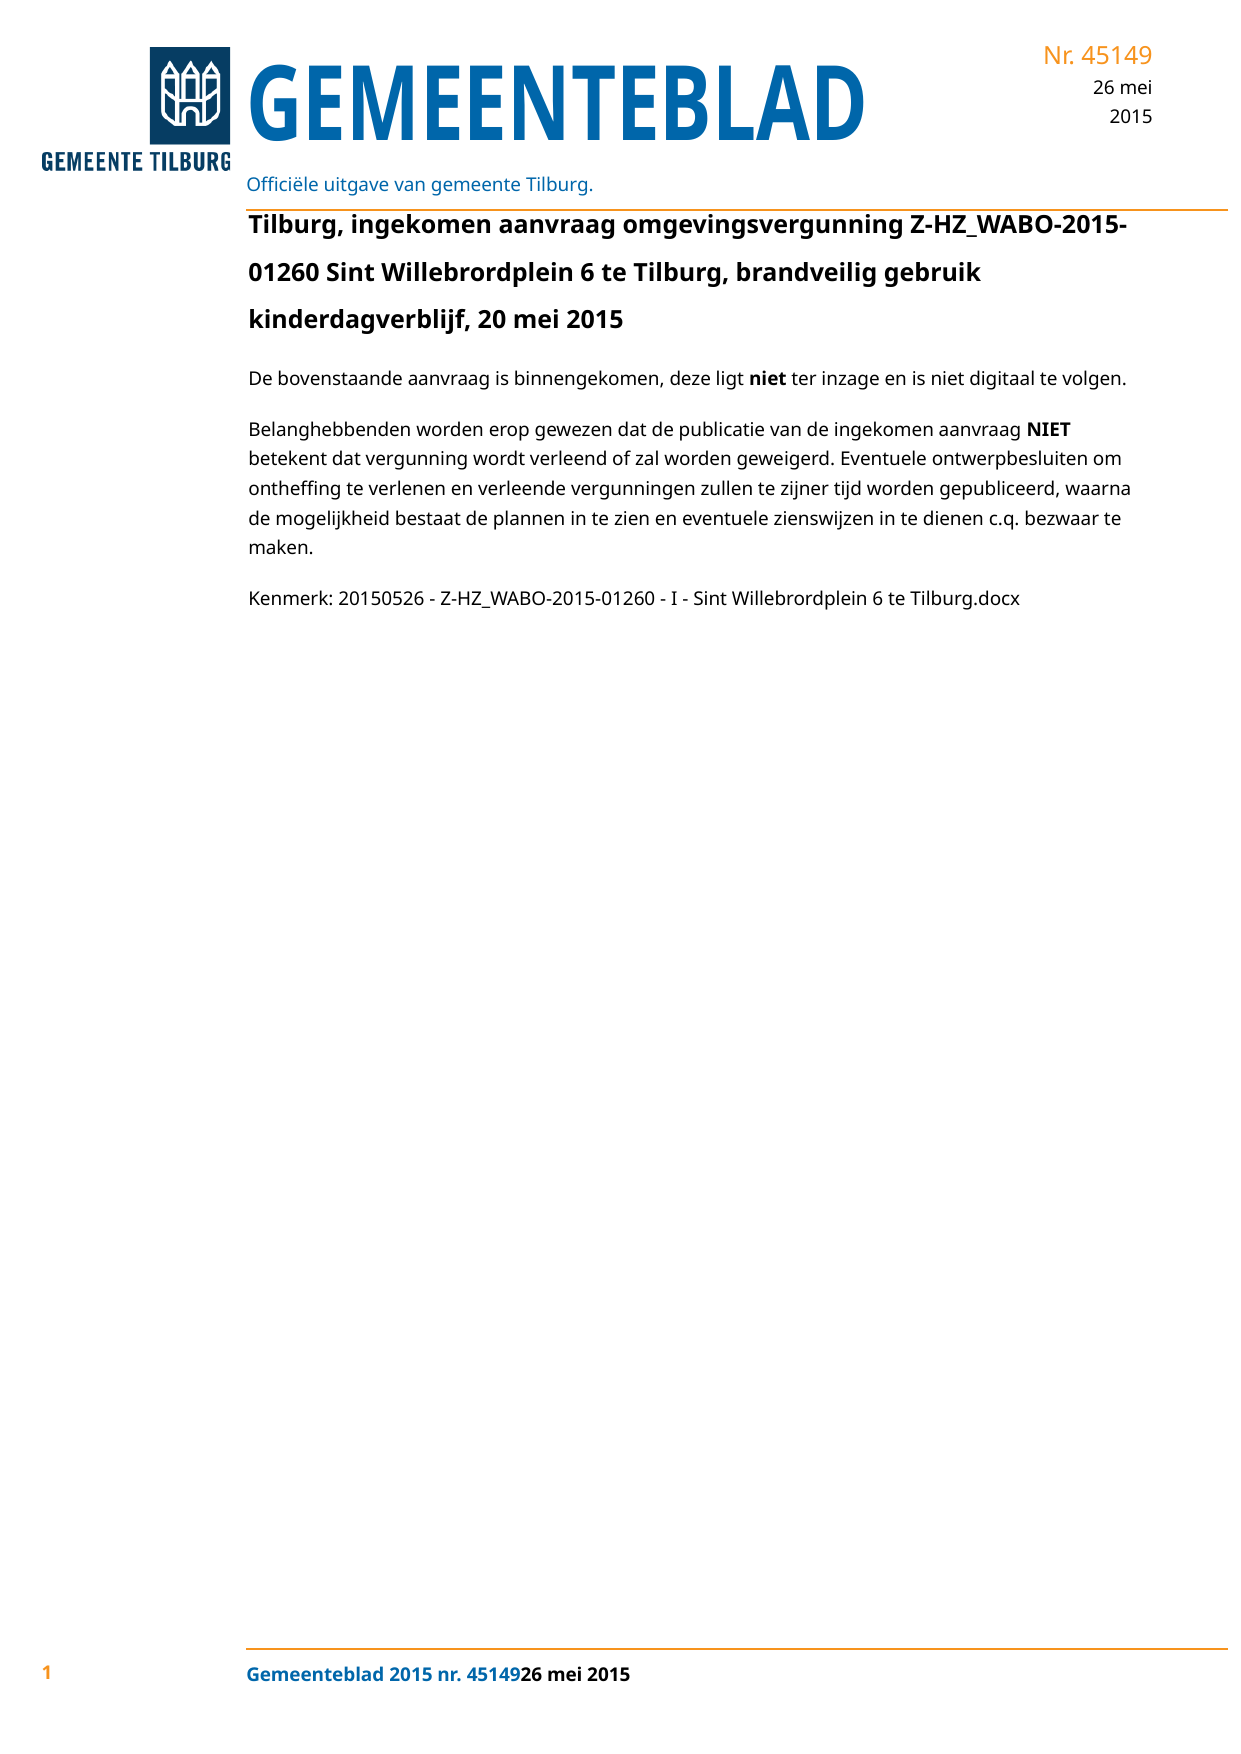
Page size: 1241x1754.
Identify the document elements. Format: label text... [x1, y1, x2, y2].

text Kenmerk: 20150526 - Z-HZ_WABO-2015-01260 - I - Sint Willebrordplein 6 te Tilburg.docx [248, 585, 1152, 610]
text Tilburg, ingekomen aanvraag omgevingsvergunning Z-HZ_WABO-2015-01260 Sint Willebrordplein 6 te Tilburg, brandveilig gebruik kinderdagverblijf, 20 mei 2015 [248, 211, 1152, 336]
text De bovenstaande aanvraag is binnengekomen, deze ligt niet ter inzage en is niet digitaal te volgen. [248, 366, 1152, 391]
picture [41, 47, 231, 172]
text Belanghebbenden worden erop gewezen dat de publicatie van de ingekomen aanvraag NIET betekent dat vergunning wordt verleend of zal worden geweigerd. Eventuele ontwerpbesluiten om ontheffing te verlenen en verleende vergunningen zullen te zijner tijd worden gepubliceerd, waarna de mogelijkheid bestaat de plannen in te zien en eventuele zienswijzen in te dienen c.q. bezwaar te maken. [248, 416, 1152, 560]
